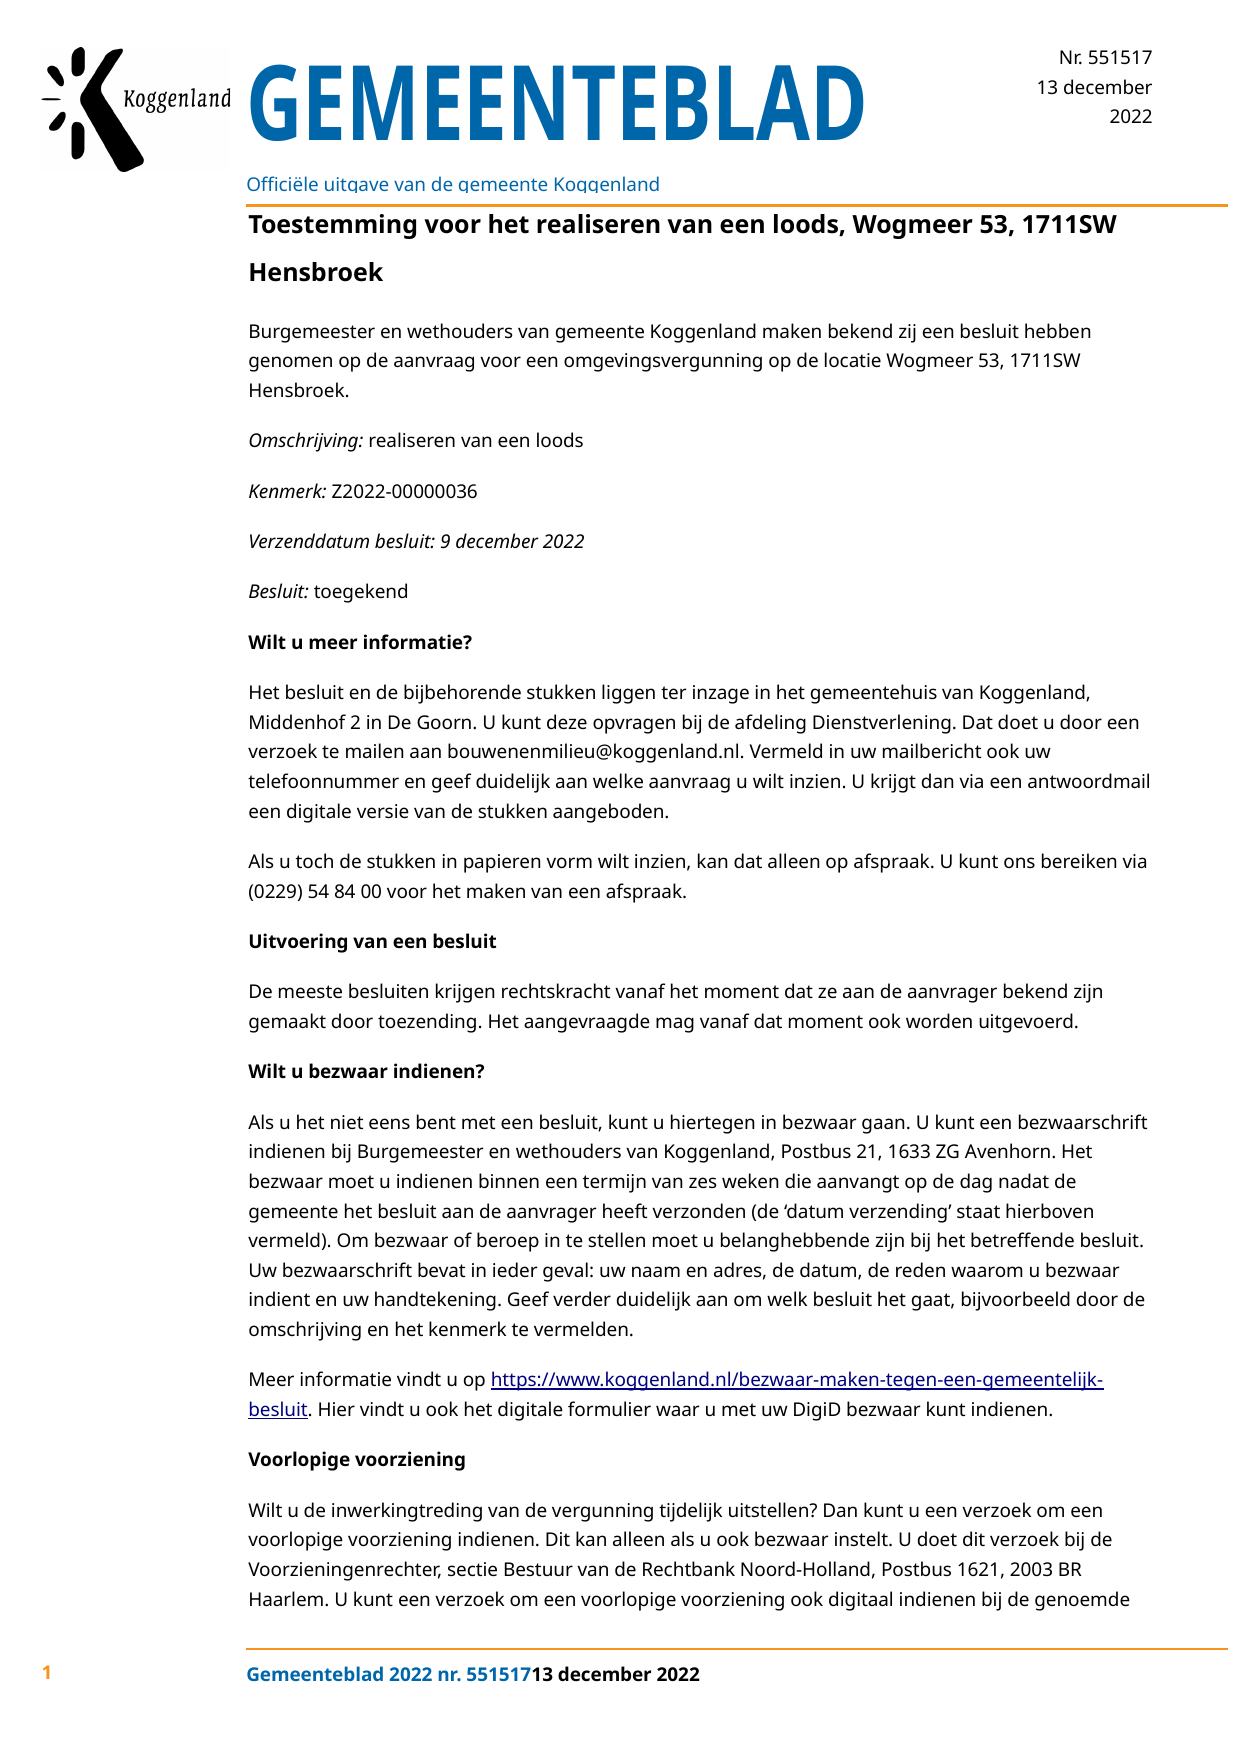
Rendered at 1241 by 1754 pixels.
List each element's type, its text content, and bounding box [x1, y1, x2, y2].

text Voorlopige voorziening [248, 1447, 1152, 1472]
text Als u toch de stukken in papieren vorm wilt inzien, kan dat alleen op afspraak. U kunt ons bereiken via (0229) 54 84 00 voor het maken van een afspraak. [248, 848, 1152, 904]
text De meeste besluiten krijgen rechtskracht vanaf het moment dat ze aan de aanvrager bekend zijn gemaakt door toezending. Het aangevraagde mag vanaf dat moment ook worden uitgevoerd. [248, 979, 1152, 1034]
text Besluit: toegekend [248, 579, 1152, 604]
text Wilt u de inwerkingtreding van de vergunning tijdelijk uitstellen? Dan kunt u een verzoek om een voorlopige voorziening indienen. Dit kan alleen als u ook bezwaar instelt. U doet dit verzoek bij de Voorzieningenrechter, sectie Bestuur van de Rechtbank Noord-Holland, Postbus 1621, 2003 BR Haarlem. U kunt een verzoek om een voorlopige voorziening ook digitaal indienen bij de genoemde [248, 1497, 1152, 1612]
text Wilt u bezwaar indienen? [248, 1059, 1152, 1084]
text Meer informatie vindt u op https://www.koggenland.nl/bezwaar-maken-tegen-een-gemeentelijk-besluit. Hier vindt u ook het digitale formulier waar u met uw DigiD bezwaar kunt indienen. [248, 1367, 1152, 1422]
text Verzenddatum besluit: 9 december 2022 [248, 528, 1152, 554]
text Uitvoering van een besluit [248, 928, 1152, 954]
picture [41, 47, 231, 172]
text Kenmerk: Z2022-00000036 [248, 478, 1152, 504]
text Als u het niet eens bent met een besluit, kunt u hiertegen in bezwaar gaan. U kunt een bezwaarschrift indienen bij Burgemeester en wethouders van Koggenland, Postbus 21, 1633 ZG Avenhorn. Het bezwaar moet u indienen binnen een termijn van zes weken die aanvangt op de dag nadat de gemeente het besluit aan de aanvrager heeft verzonden (de ‘datum verzending’ staat hierboven vermeld). Om bezwaar of beroep in te stellen moet u belanghebbende zijn bij het betreffende besluit. Uw bezwaarschrift bevat in ieder geval: uw naam en adres, de datum, de reden waarom u bezwaar indient en uw handtekening. Geef verder duidelijk aan om welk besluit het gaat, bijvoorbeeld door de omschrijving en het kenmerk te vermelden. [248, 1109, 1152, 1342]
text Omschrijving: realiseren van een loods [248, 427, 1152, 453]
text Het besluit en de bijbehorende stukken liggen ter inzage in het gemeentehuis van Koggenland, Middenhof 2 in De Goorn. U kunt deze opvragen bij de afdeling Dienstverlening. Dat doet u door een verzoek te mailen aan bouwenenmilieu@koggenland.nl. Vermeld in uw mailbericht ook uw telefoonnummer en geef duidelijk aan welke aanvraag u wilt inzien. U krijgt dan via een antwoordmail een digitale versie van de stukken aangeboden. [248, 679, 1152, 824]
text Wilt u meer informatie? [248, 629, 1152, 655]
text Toestemming voor het realiseren van een loods, Wogmeer 53, 1711SW Hensbroek [248, 207, 1152, 288]
text Burgemeester en wethouders van gemeente Koggenland maken bekend zij een besluit hebben genomen op de aanvraag voor een omgevingsvergunning op de locatie Wogmeer 53, 1711SW Hensbroek. [248, 318, 1152, 403]
